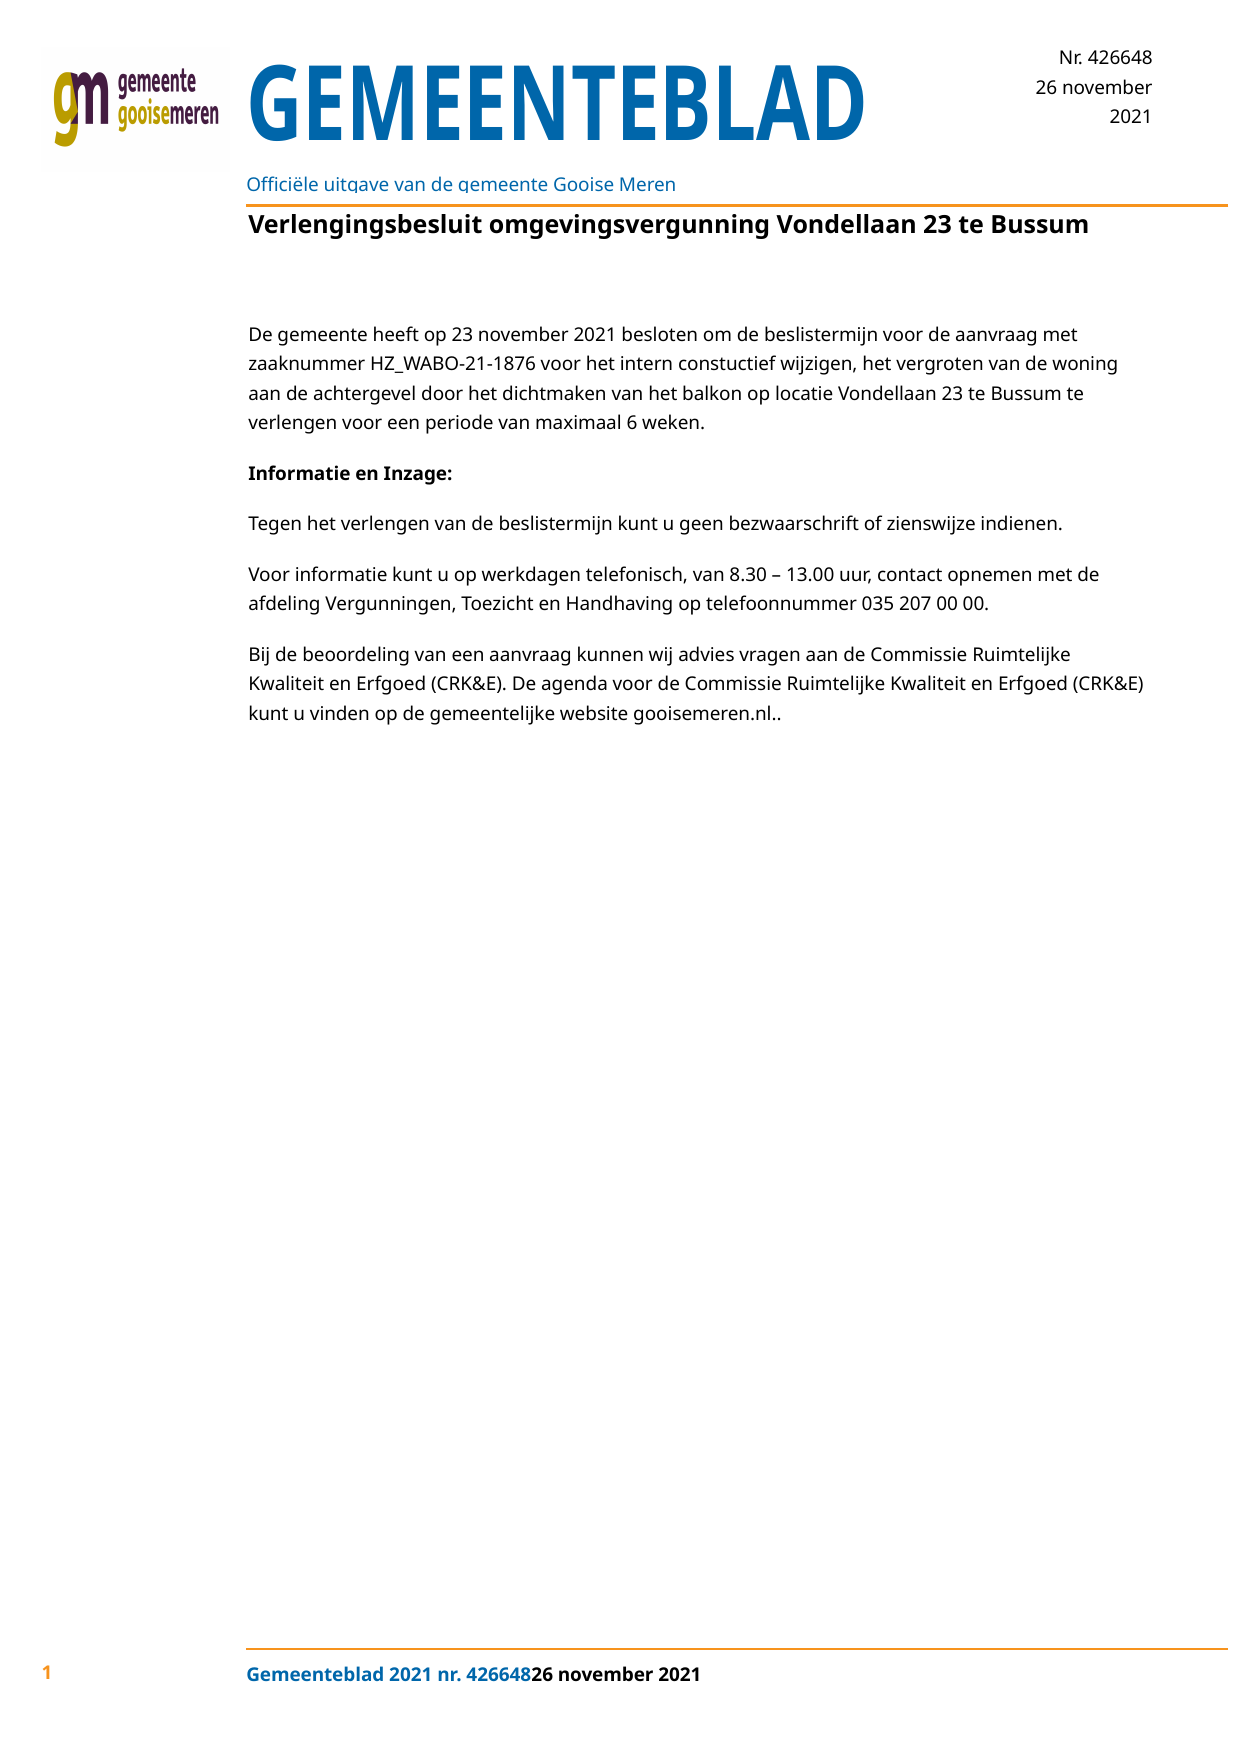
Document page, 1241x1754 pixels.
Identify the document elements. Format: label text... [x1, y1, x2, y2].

text Verlengingsbesluit omgevingsvergunning Vondellaan 23 te Bussum [248, 207, 1152, 241]
text Voor informatie kunt u op werkdagen telefonisch, van 8.30 – 13.00 uur, contact opnemen met de afdeling Vergunningen, Toezicht en Handhaving op telefoonnummer 035 207 00 00. [248, 561, 1152, 616]
text Tegen het verlengen van de beslistermijn kunt u geen bezwaarschrift of zienswijze indienen. [248, 510, 1152, 536]
picture [41, 47, 231, 172]
text Informatie en Inzage: [248, 460, 1152, 486]
text Bij de beoordeling van een aanvraag kunnen wij advies vragen aan de Commissie Ruimtelijke Kwaliteit en Erfgoed (CRK&E). De agenda voor de Commissie Ruimtelijke Kwaliteit en Erfgoed (CRK&E) kunt u vinden op de gemeentelijke website gooisemeren.nl.. [248, 641, 1152, 726]
text De gemeente heeft op 23 november 2021 besloten om de beslistermijn voor de aanvraag met zaaknummer HZ_WABO-21-1876 voor het intern constuctief wijzigen, het vergroten van de woning aan de achtergevel door het dichtmaken van het balkon op locatie Vondellaan 23 te Bussum te verlengen voor een periode van maximaal 6 weken. [248, 321, 1152, 435]
